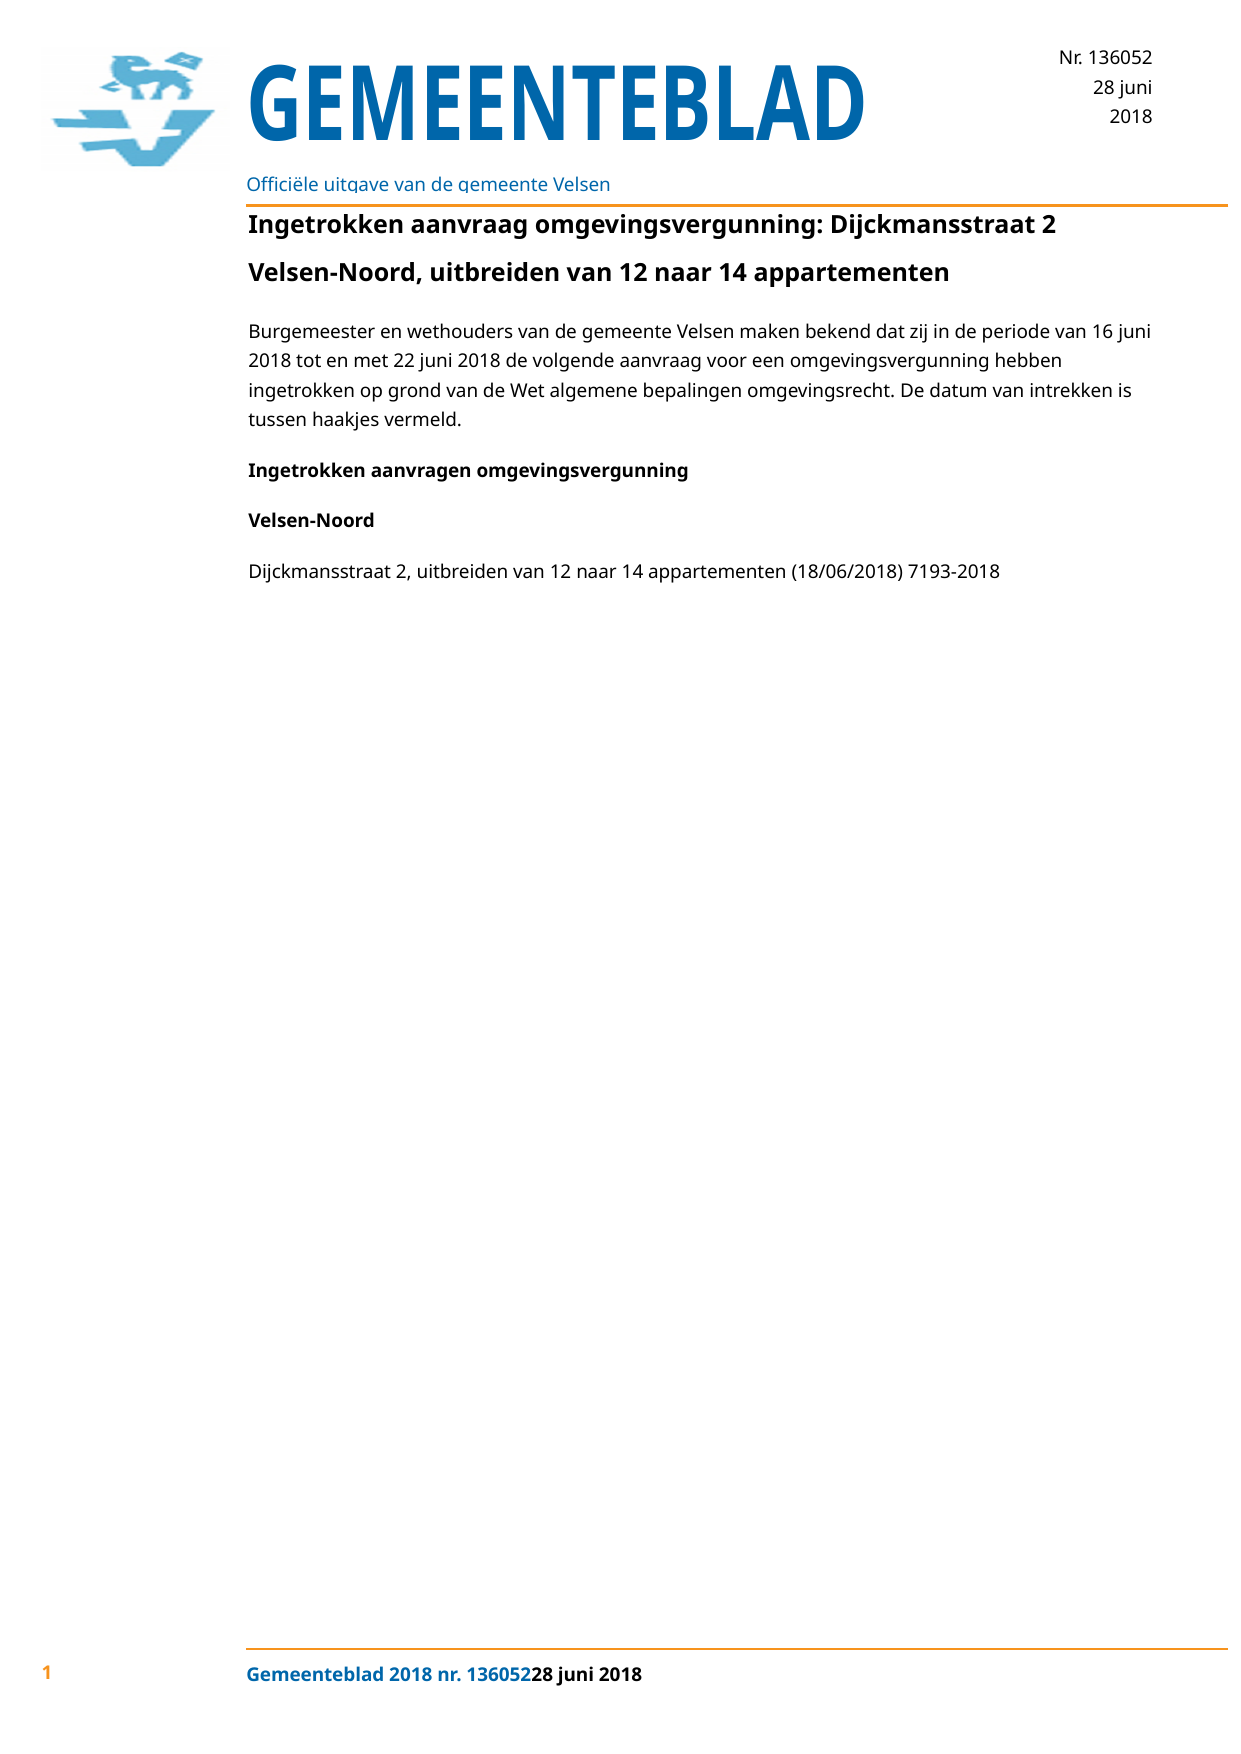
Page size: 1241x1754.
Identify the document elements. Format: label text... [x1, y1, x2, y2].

text Dijckmansstraat 2, uitbreiden van 12 naar 14 appartementen (18/06/2018) 7193-2018 [248, 558, 1152, 584]
text Ingetrokken aanvragen omgevingsvergunning [248, 457, 1152, 483]
text Burgemeester en wethouders van de gemeente Velsen maken bekend dat zij in de periode van 16 juni 2018 tot en met 22 juni 2018 de volgende aanvraag voor een omgevingsvergunning hebben ingetrokken op grond van de Wet algemene bepalingen omgevingsrecht. De datum van intrekken is tussen haakjes vermeld. [248, 318, 1152, 432]
picture [41, 47, 231, 172]
text Velsen-Noord [248, 507, 1152, 533]
text Ingetrokken aanvraag omgevingsvergunning: Dijckmansstraat 2 Velsen-Noord, uitbreiden van 12 naar 14 appartementen [248, 207, 1152, 288]
